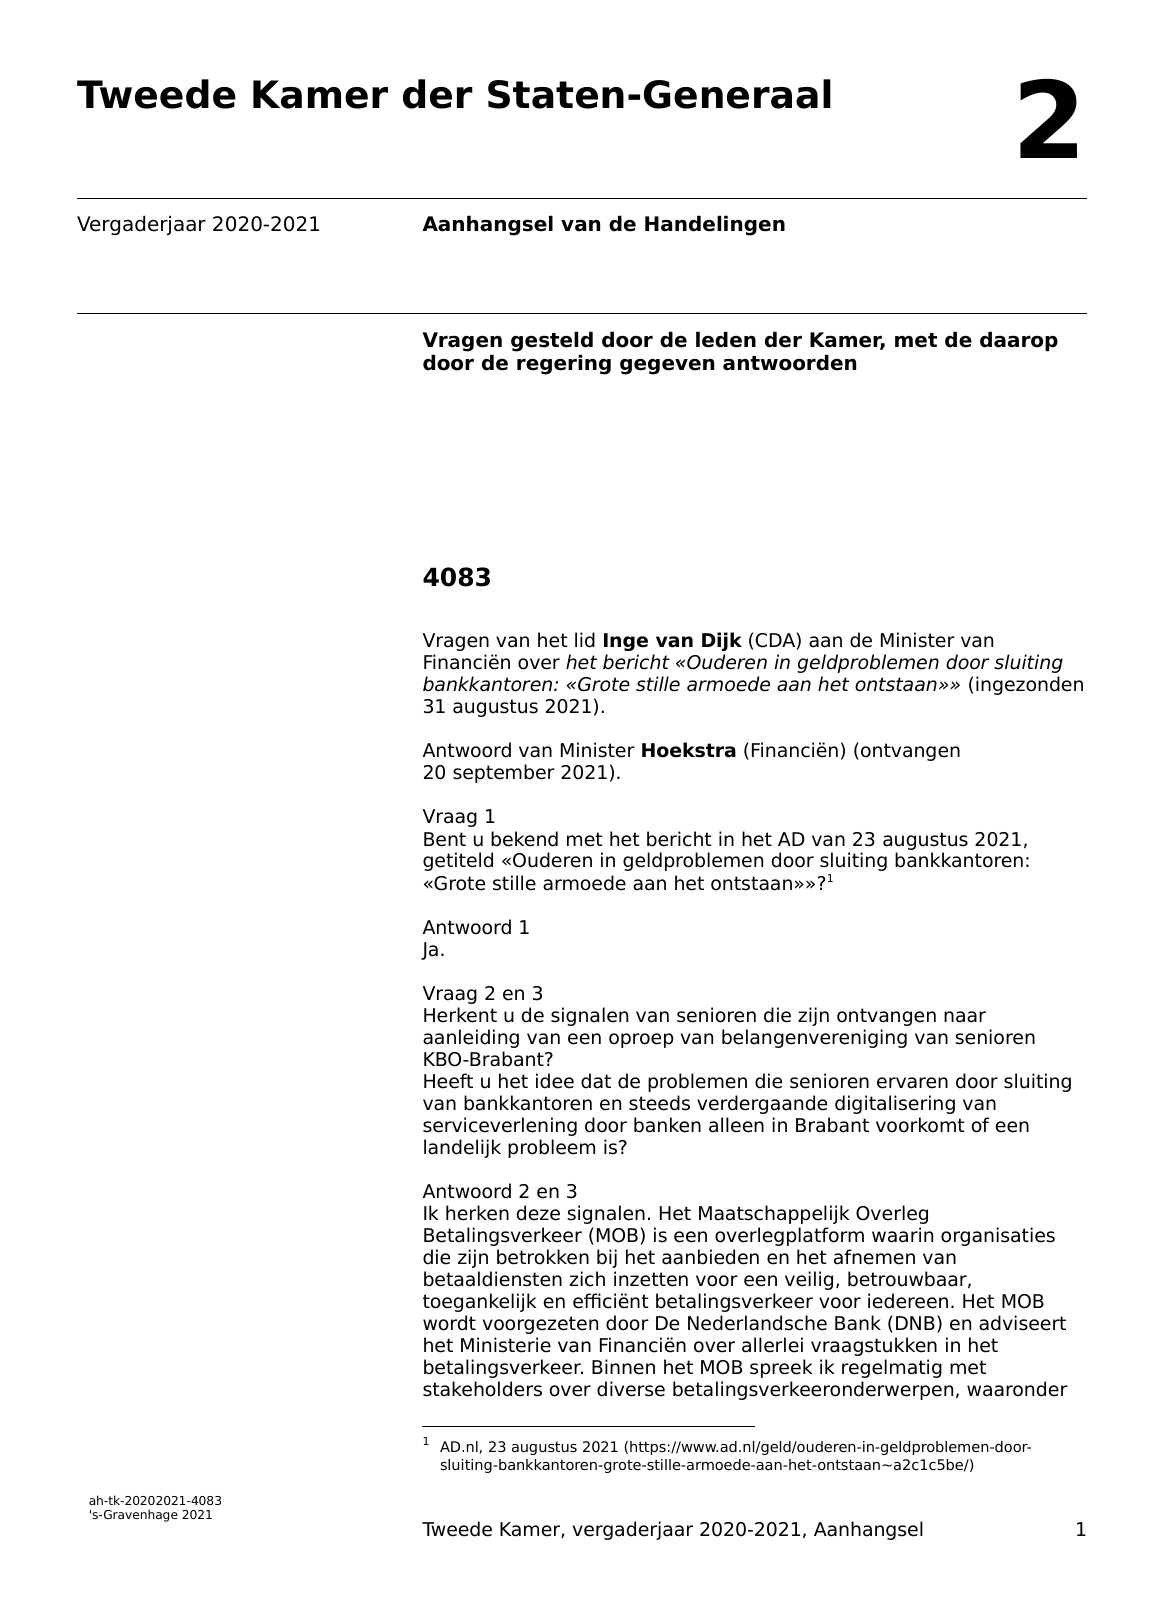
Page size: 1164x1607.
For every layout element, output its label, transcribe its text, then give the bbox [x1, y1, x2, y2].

text AD.nl, 23 augustus 2021 (https://www.ad.nl/geld/ouderen-in-geldproblemen-door-sluiting-bankkantoren-grote-stille-armoede-aan-het-ontstaan~a2c1c5be/) [422, 1435, 1087, 1474]
text Vragen van het lid Inge van Dijk (CDA) aan de Minister van Financiën over het bericht «Ouderen in geldproblemen door sluiting bankkantoren: «Grote stille armoede aan het ontstaan»» (ingezonden 31 augustus 2021). [422, 630, 1087, 718]
text Antwoord van Minister Hoekstra (Financiën) (ontvangen 20 september 2021). [422, 740, 1087, 784]
text Vraag 1 [422, 806, 1087, 828]
text ah-tk-20202021-4083 [88, 1494, 323, 1508]
text Bent u bekend met het bericht in het AD van 23 augustus 2021, getiteld «Ouderen in geldproblemen door sluiting bankkantoren: «Grote stille armoede aan het ontstaan»»? [422, 828, 1087, 894]
table_header Tweede Kamer der Staten-Generaal [77, 59, 886, 198]
text Vraag 2 en 3 [422, 983, 1087, 1005]
table_cell Vergaderjaar 2020-2021 [77, 199, 422, 313]
text 4083 [422, 563, 1087, 592]
text Antwoord 2 en 3 [422, 1181, 1087, 1203]
text Herkent u de signalen van senioren die zijn ontvangen naar aanleiding van een oproep van belangenvereniging van senioren KBO-Brabant? [422, 1005, 1087, 1071]
text 's-Gravenhage 2021 [88, 1508, 323, 1522]
text Antwoord 1 [422, 917, 1087, 938]
table_cell [77, 314, 422, 375]
table_header 2 [886, 59, 1087, 198]
text Ja. [422, 938, 1087, 961]
text Ik herken deze signalen. Het Maatschappelijk Overleg Betalingsverkeer (MOB) is een overlegplatform waarin organisaties die zijn betrokken bij het aanbieden en het afnemen van betaaldiensten zich inzetten voor een veilig, betrouwbaar, toegankelijk en efficiënt betalingsverkeer voor iedereen. Het MOB wordt voorgezeten door De Nederlandsche Bank (DNB) en adviseert het Ministerie van Financiën over allerlei vraagstukken in het betalingsverkeer. Binnen het MOB spreek ik regelmatig met stakeholders over diverse betalingsverkeeronderwerpen, waaronder [422, 1203, 1087, 1401]
text Heeft u het idee dat de problemen die senioren ervaren door sluiting van bankkantoren en steeds verdergaande digitalisering van serviceverlening door banken alleen in Brabant voorkomt of een landelijk probleem is? [422, 1071, 1087, 1158]
table_cell Vragen gesteld door de leden der Kamer, met de daarop door de regering gegeven antwoorden [422, 314, 1087, 375]
table_cell Aanhangsel van de Handelingen [422, 199, 1087, 313]
